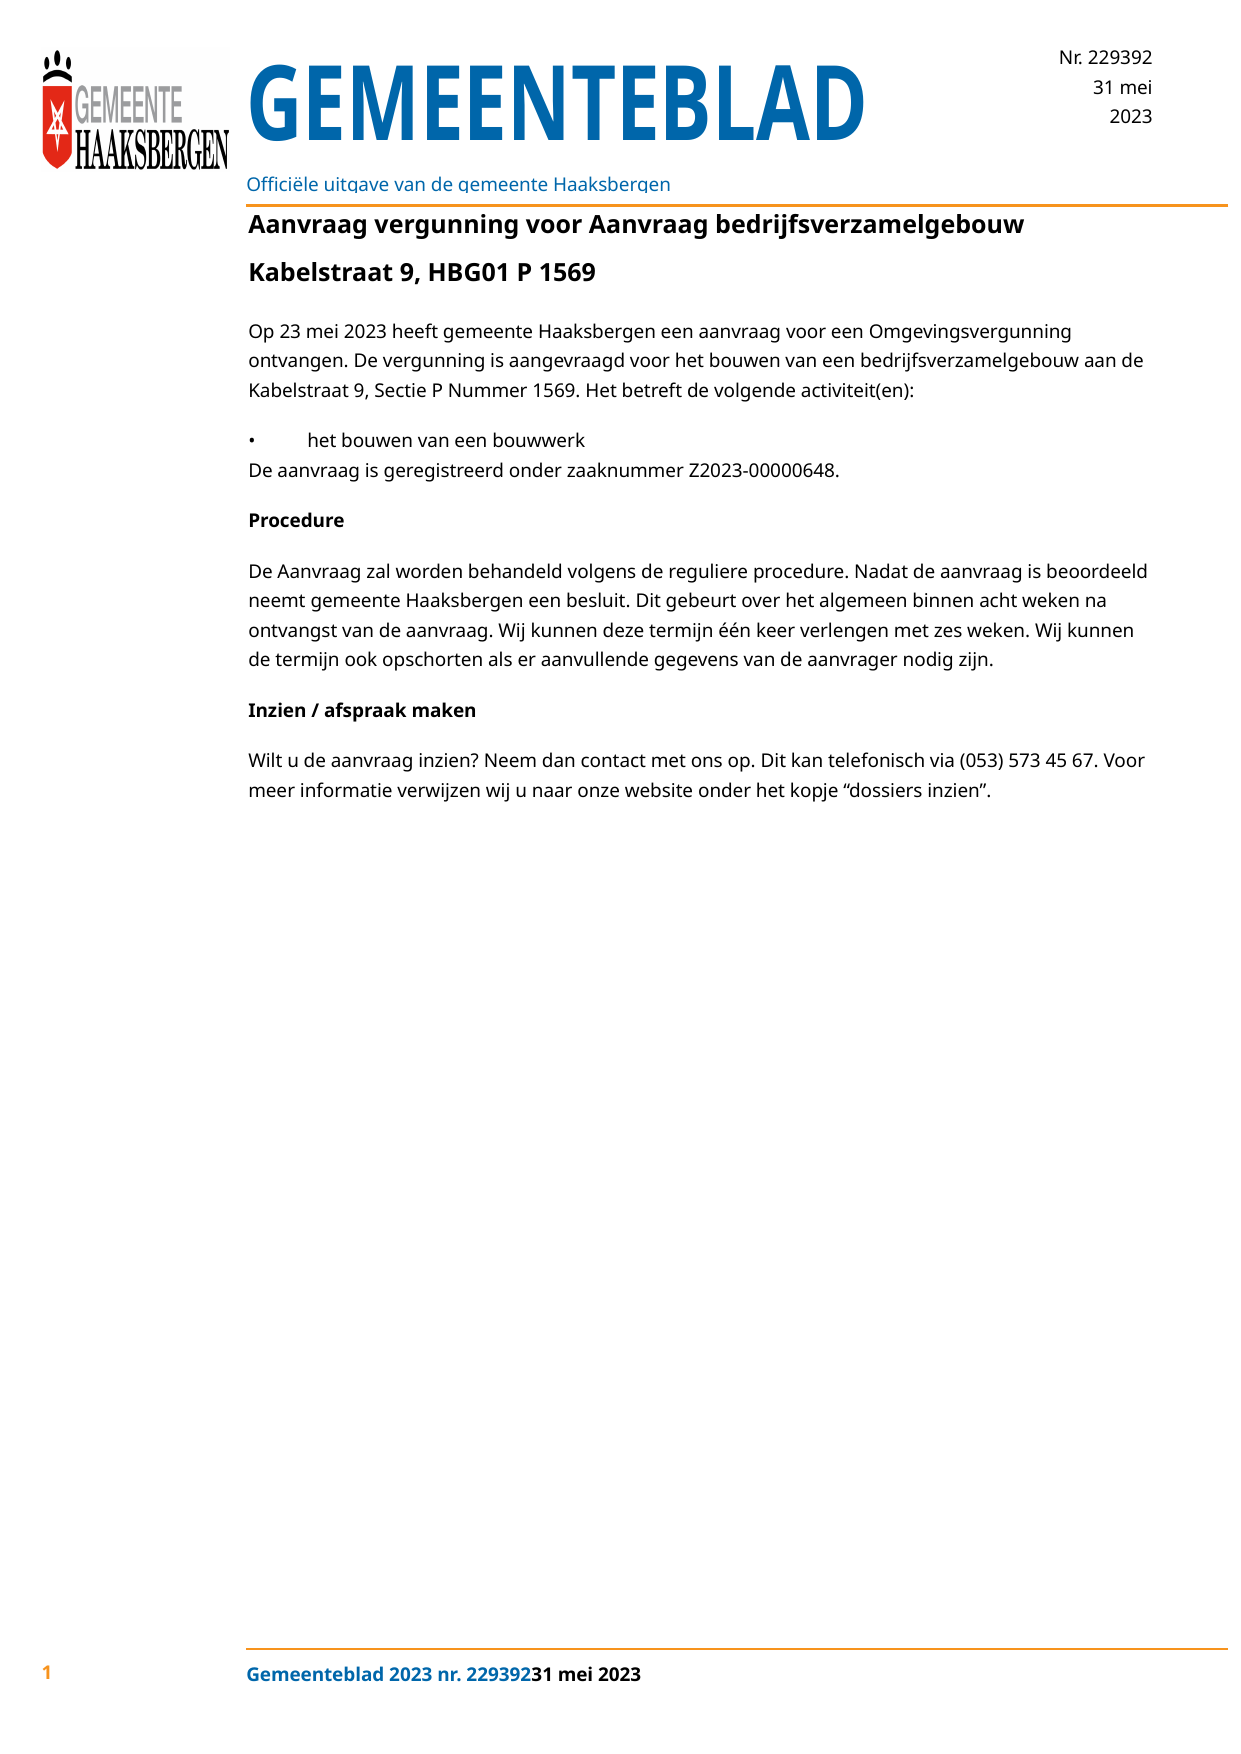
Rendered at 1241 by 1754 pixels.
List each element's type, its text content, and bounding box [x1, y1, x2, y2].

text De Aanvraag zal worden behandeld volgens de reguliere procedure. Nadat de aanvraag is beoordeeld neemt gemeente Haaksbergen een besluit. Dit gebeurt over het algemeen binnen acht weken na ontvangst van de aanvraag. Wij kunnen deze termijn één keer verlengen met zes weken. Wij kunnen de termijn ook opschorten als er aanvullende gegevens van de aanvrager nodig zijn. [248, 558, 1152, 672]
text Aanvraag vergunning voor Aanvraag bedrijfsverzamelgebouw Kabelstraat 9, HBG01 P 1569 [248, 207, 1152, 288]
text De aanvraag is geregistreerd onder zaaknummer Z2023-00000648. [248, 457, 1152, 483]
text Procedure [248, 507, 1152, 533]
picture [41, 47, 231, 172]
list het bouwen van een bouwwerk [248, 427, 1152, 453]
text Wilt u de aanvraag inzien? Neem dan contact met ons op. Dit kan telefonisch via (053) 573 45 67. Voor meer informatie verwijzen wij u naar onze website onder het kopje “dossiers inzien”. [248, 747, 1152, 803]
text Op 23 mei 2023 heeft gemeente Haaksbergen een aanvraag voor een Omgevingsvergunning ontvangen. De vergunning is aangevraagd voor het bouwen van een bedrijfsverzamelgebouw aan de Kabelstraat 9, Sectie P Nummer 1569. Het betreft de volgende activiteit(en): [248, 318, 1152, 403]
text Inzien / afspraak maken [248, 697, 1152, 723]
